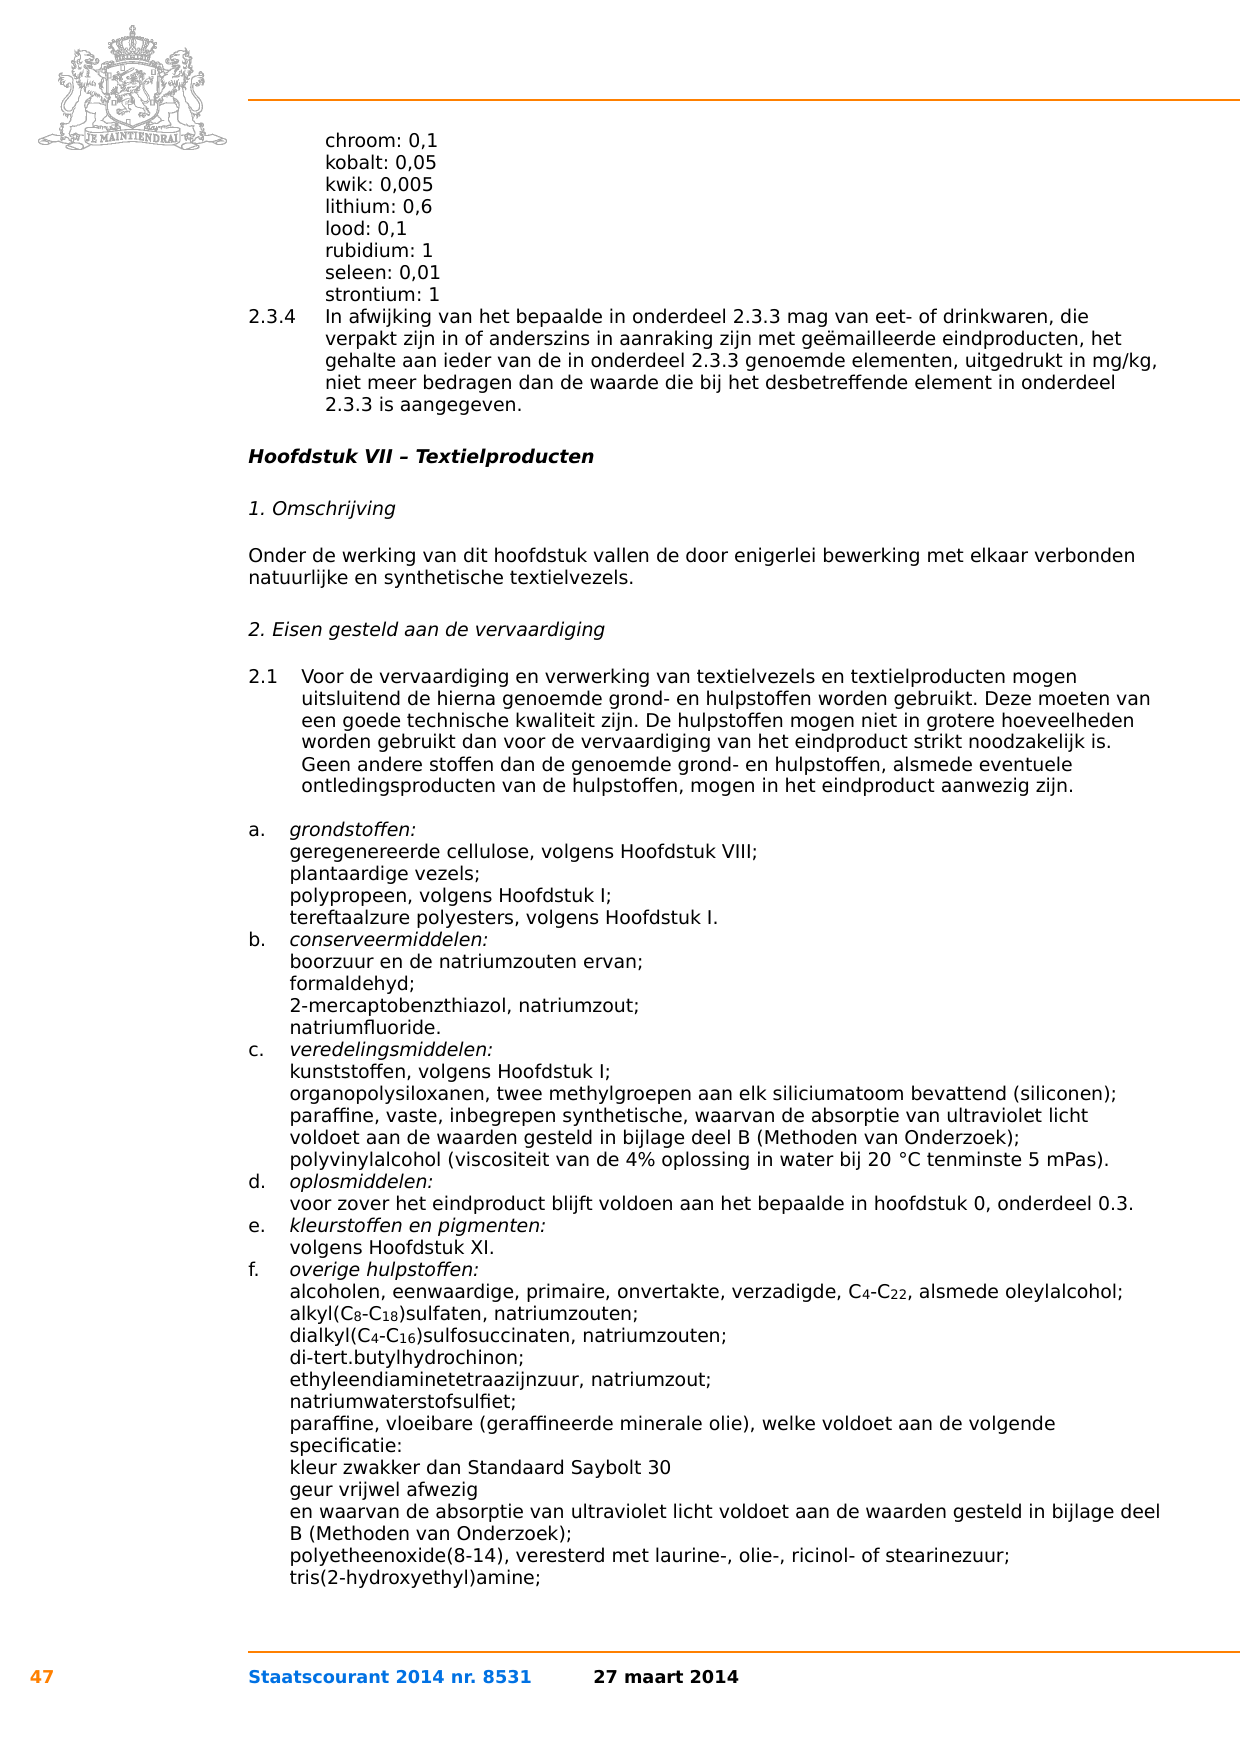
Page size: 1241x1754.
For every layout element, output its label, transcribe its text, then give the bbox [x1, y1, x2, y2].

text natriumfluoride. [289, 1017, 1163, 1039]
text polyetheenoxide(8-14), veresterd met laurine-, olie-, ricinol- of stearinezuur; [289, 1544, 1163, 1567]
text en waarvan de absorptie van ultraviolet licht voldoet aan de waarden gesteld in bijlage deel B (Methoden van Onderzoek); [289, 1501, 1163, 1544]
text tris(2-hydroxyethyl)amine; [289, 1567, 1163, 1588]
text d. oplosmiddelen: [248, 1171, 1163, 1193]
text polypropeen, volgens Hoofdstuk I; [289, 885, 1163, 907]
text di-tert.butylhydrochinon; [289, 1347, 1163, 1369]
text kwik: 0,005 [325, 174, 1163, 196]
text lithium: 0,6 [325, 196, 1163, 218]
text seleen: 0,01 [325, 262, 1163, 284]
subtitle 1. Omschrijving [248, 498, 1163, 519]
text Onder de werking van dit hoofdstuk vallen de door enigerlei bewerking met elkaar verbonden natuurlijke en synthetische textielvezels. [248, 544, 1163, 588]
text lood: 0,1 [325, 218, 1163, 240]
text e. kleurstoffen en pigmenten: [248, 1215, 1163, 1237]
text plantaardige vezels; [289, 863, 1163, 885]
text rubidium: 1 [325, 240, 1163, 262]
picture [38, 25, 227, 150]
text boorzuur en de natriumzouten ervan; [289, 951, 1163, 973]
text 2-mercaptobenzthiazol, natriumzout; [289, 995, 1163, 1017]
text kunststoffen, volgens Hoofdstuk I; [289, 1061, 1163, 1083]
text a. grondstoffen: [248, 819, 1163, 841]
subtitle 2. Eisen gesteld aan de vervaardiging [248, 618, 1163, 641]
text chroom: 0,1 [325, 130, 1163, 152]
text formaldehyd; [289, 973, 1163, 995]
text b. conserveermiddelen: [248, 929, 1163, 951]
text volgens Hoofdstuk XI. [289, 1237, 1163, 1259]
text natriumwaterstofsulfiet; [289, 1391, 1163, 1413]
text c. veredelingsmiddelen: [248, 1039, 1163, 1061]
text kobalt: 0,05 [325, 152, 1163, 174]
text 2.1 Voor de vervaardiging en verwerking van textielvezels en textielproducten mogen uitsluitend de hierna genoemde grond- en hulpstoffen worden gebruikt. Deze moeten van een goede technische kwaliteit zijn. De hulpstoffen mogen niet in grotere hoeveelheden worden gebruikt dan voor de vervaardiging van het eindproduct strikt noodzakelijk is. Geen andere stoffen dan de genoemde grond- en hulpstoffen, alsmede eventuele ontledingsproducten van de hulpstoffen, mogen in het eindproduct aanwezig zijn. [248, 666, 1163, 797]
text voor zover het eindproduct blijft voldoen aan het bepaalde in hoofdstuk 0, onderdeel 0.3. [289, 1193, 1163, 1215]
text ethyleendiaminetetraazijnzuur, natriumzout; [289, 1369, 1163, 1391]
text organopolysiloxanen, twee methylgroepen aan elk siliciumatoom bevattend (siliconen); [289, 1083, 1163, 1105]
text f. overige hulpstoffen: [248, 1259, 1163, 1281]
text tereftaalzure polyesters, volgens Hoofdstuk I. [289, 907, 1163, 929]
text dialkyl(C4-C16)sulfosuccinaten, natriumzouten; [289, 1325, 1163, 1347]
text kleur zwakker dan Standaard Saybolt 30 [289, 1457, 1163, 1479]
text strontium: 1 [325, 284, 1163, 306]
text 2.3.4 In afwijking van het bepaalde in onderdeel 2.3.3 mag van eet- of drinkwaren, die verpakt zijn in of anderszins in aanraking zijn met geëmailleerde eindproducten, het gehalte aan ieder van de in onderdeel 2.3.3 genoemde elementen, uitgedrukt in mg/kg, niet meer bedragen dan de waarde die bij het desbetreffende element in onderdeel 2.3.3 is aangegeven. [248, 306, 1163, 416]
text paraffine, vaste, inbegrepen synthetische, waarvan de absorptie van ultraviolet licht voldoet aan de waarden gesteld in bijlage deel B (Methoden van Onderzoek); [289, 1105, 1163, 1149]
subtitle Hoofdstuk VII – Textielproducten [248, 446, 1163, 468]
text geregenereerde cellulose, volgens Hoofdstuk VIII; [289, 841, 1163, 863]
text polyvinylalcohol (viscositeit van de 4% oplossing in water bij 20 °C tenminste 5 mPas). [289, 1149, 1163, 1171]
text paraffine, vloeibare (geraffineerde minerale olie), welke voldoet aan de volgende specificatie: [289, 1413, 1163, 1457]
text alkyl(C8-C18)sulfaten, natriumzouten; [289, 1303, 1163, 1325]
text alcoholen, eenwaardige, primaire, onvertakte, verzadigde, C4-C22, alsmede oleylalcohol; [289, 1281, 1163, 1303]
text geur vrijwel afwezig [289, 1479, 1163, 1501]
